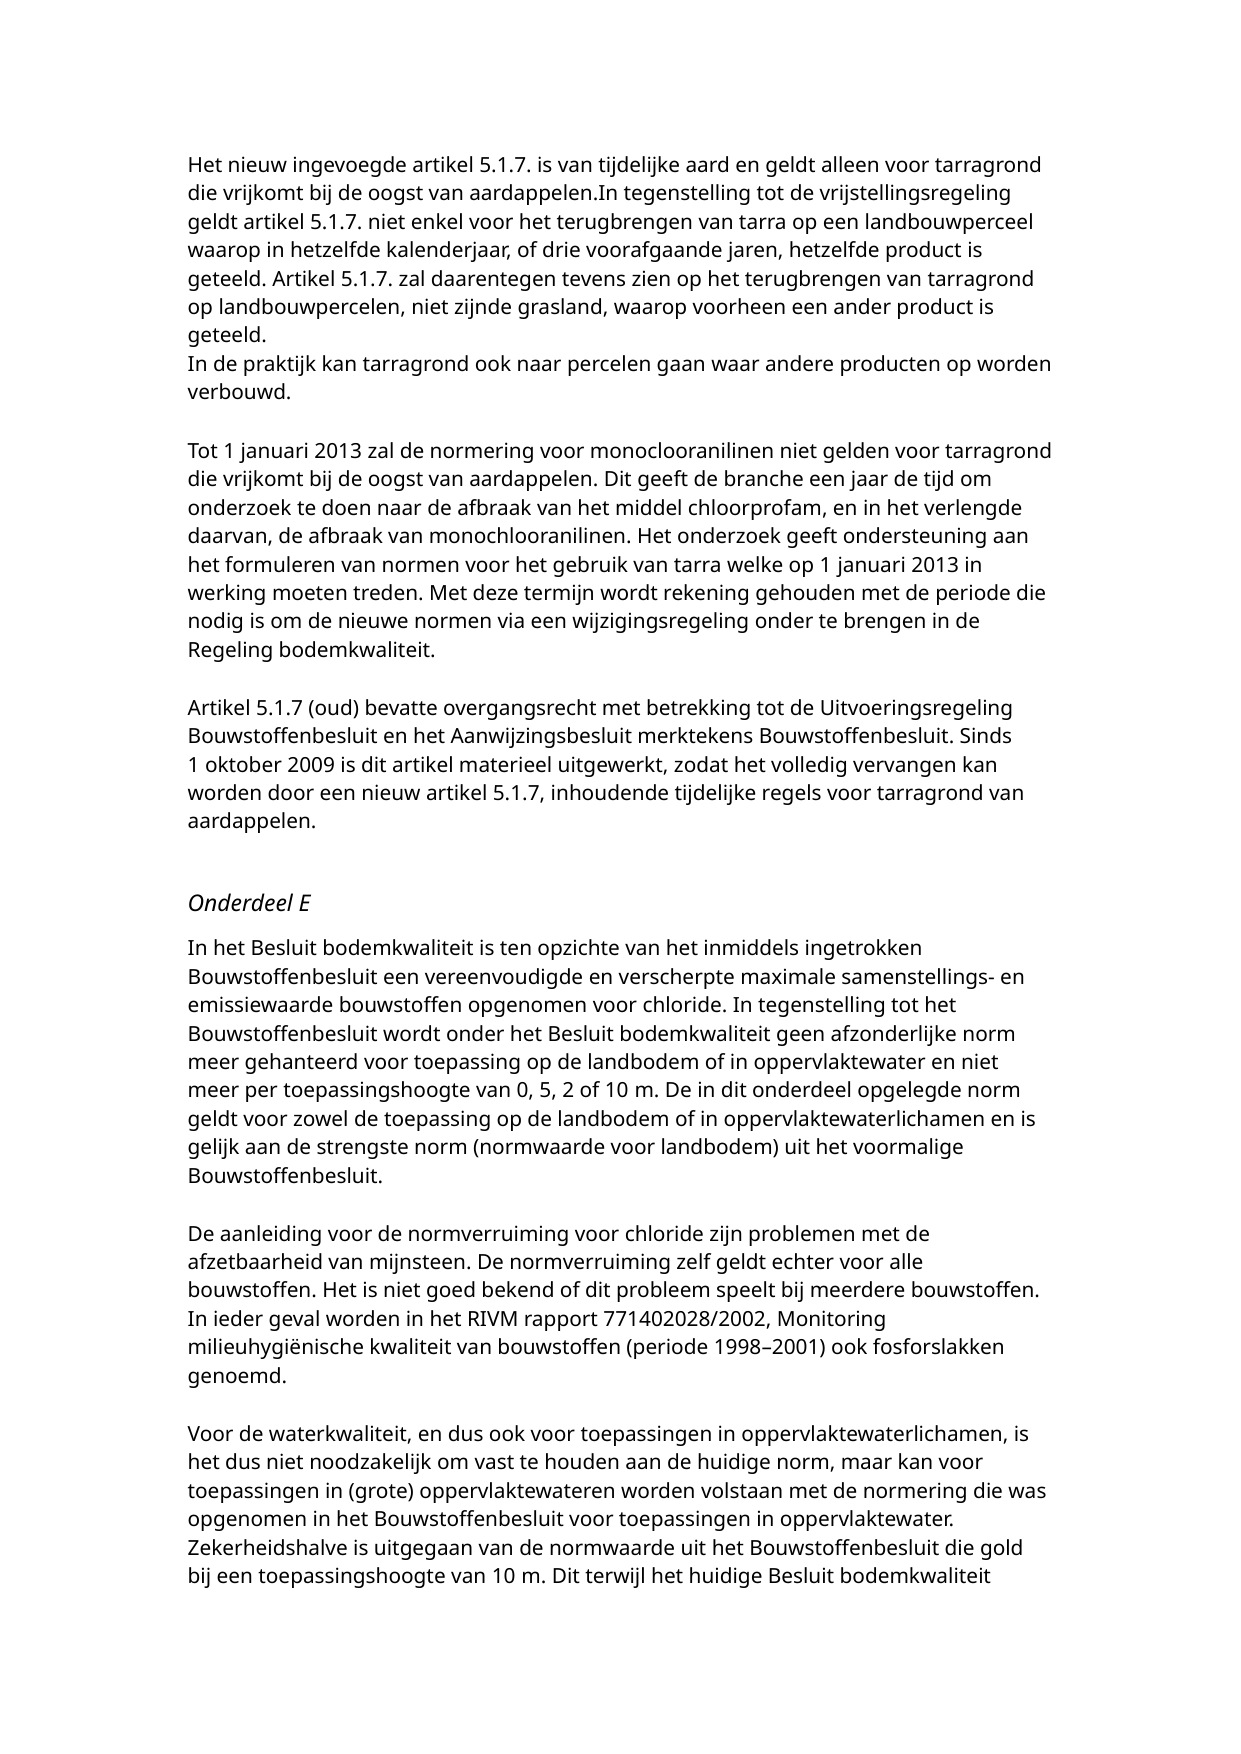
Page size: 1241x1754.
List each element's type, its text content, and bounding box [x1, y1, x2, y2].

subtitle Onderdeel E [187, 887, 1053, 918]
text Artikel 5.1.7 (oud) bevatte overgangsrecht met betrekking tot de Uitvoeringsregeling Bouwstoffenbesluit en het Aanwijzingsbesluit merktekens Bouwstoffenbesluit. Sinds 1 oktober 2009 is dit artikel materieel uitgewerkt, zodat het volledig vervangen kan worden door een nieuw artikel 5.1.7, inhoudende tijdelijke regels voor tarragrond van aardappelen. [187, 693, 1053, 835]
text In het Besluit bodemkwaliteit is ten opzichte van het inmiddels ingetrokken Bouwstoffenbesluit een vereenvoudigde en verscherpte maximale samenstellings- en emissiewaarde bouwstoffen opgenomen voor chloride. In tegenstelling tot het Bouwstoffenbesluit wordt onder het Besluit bodemkwaliteit geen afzonderlijke norm meer gehanteerd voor toepassing op de landbodem of in oppervlaktewater en niet meer per toepassingshoogte van 0, 5, 2 of 10 m. De in dit onderdeel opgelegde norm geldt voor zowel de toepassing op de landbodem of in oppervlaktewaterlichamen en is gelijk aan de strengste norm (normwaarde voor landbodem) uit het voormalige Bouwstoffenbesluit. [187, 933, 1053, 1189]
text Tot 1 januari 2013 zal de normering voor monoclooranilinen niet gelden voor tarragrond die vrijkomt bij de oogst van aardappelen. Dit geeft de branche een jaar de tijd om onderzoek te doen naar de afbraak van het middel chloorprofam, en in het verlengde daarvan, de afbraak van monochlooranilinen. Het onderzoek geeft ondersteuning aan het formuleren van normen voor het gebruik van tarra welke op 1 januari 2013 in werking moeten treden. Met deze termijn wordt rekening gehouden met de periode die nodig is om de nieuwe normen via een wijzigingsregeling onder te brengen in de Regeling bodemkwaliteit. [187, 436, 1053, 663]
text In de praktijk kan tarragrond ook naar percelen gaan waar andere producten op worden verbouwd. [187, 349, 1053, 406]
text Voor de waterkwaliteit, en dus ook voor toepassingen in oppervlaktewaterlichamen, is het dus niet noodzakelijk om vast te houden aan de huidige norm, maar kan voor toepassingen in (grote) oppervlaktewateren worden volstaan met de normering die was opgenomen in het Bouwstoffenbesluit voor toepassingen in oppervlaktewater. Zekerheidshalve is uitgegaan van de normwaarde uit het Bouwstoffenbesluit die gold bij een toepassingshoogte van 10 m. Dit terwijl het huidige Besluit bodemkwaliteit [187, 1419, 1053, 1589]
text Het nieuw ingevoegde artikel 5.1.7. is van tijdelijke aard en geldt alleen voor tarragrond die vrijkomt bij de oogst van aardappelen.In tegenstelling tot de vrijstellingsregeling geldt artikel 5.1.7. niet enkel voor het terugbrengen van tarra op een landbouwperceel waarop in hetzelfde kalenderjaar, of drie voorafgaande jaren, hetzelfde product is geteeld. Artikel 5.1.7. zal daarentegen tevens zien op het terugbrengen van tarragrond op landbouwpercelen, niet zijnde grasland, waarop voorheen een ander product is geteeld. [187, 150, 1053, 349]
text De aanleiding voor de normverruiming voor chloride zijn problemen met de afzetbaarheid van mijnsteen. De normverruiming zelf geldt echter voor alle bouwstoffen. Het is niet goed bekend of dit probleem speelt bij meerdere bouwstoffen. In ieder geval worden in het RIVM rapport 771402028/2002, Monitoring milieuhygiënische kwaliteit van bouwstoffen (periode 1998–2001) ook fosforslakken genoemd. [187, 1219, 1053, 1389]
